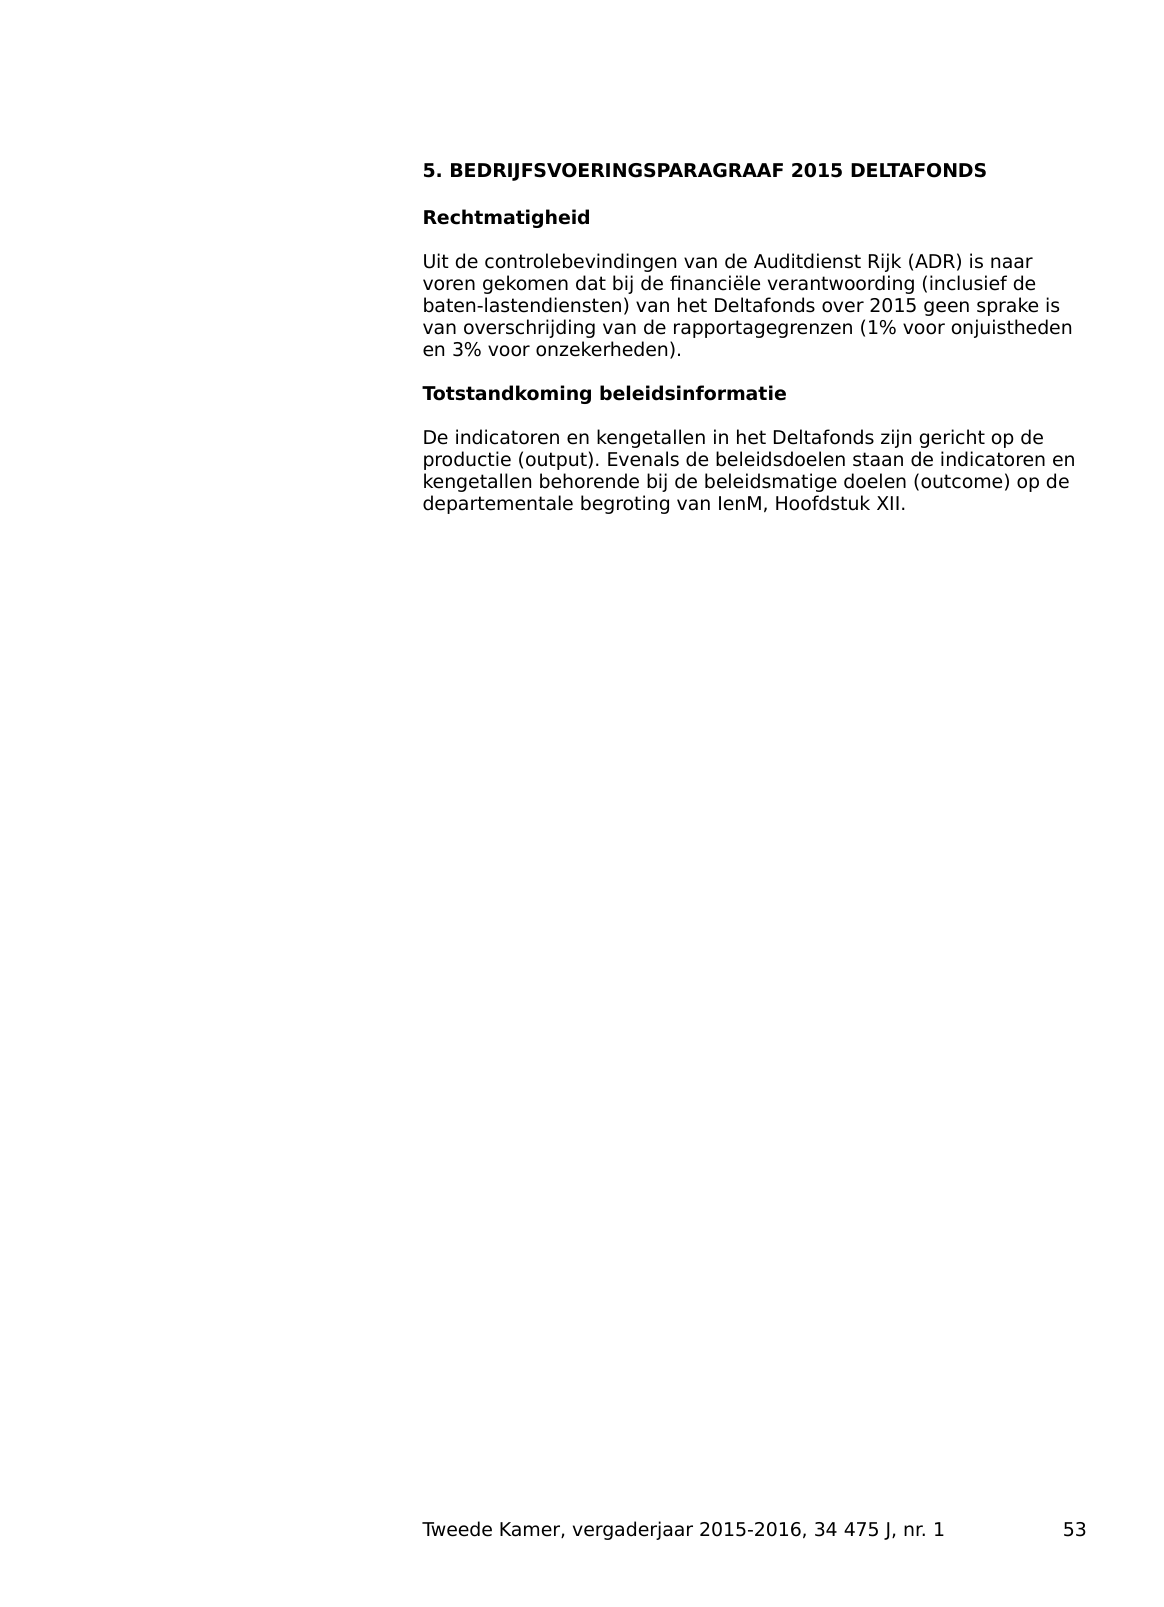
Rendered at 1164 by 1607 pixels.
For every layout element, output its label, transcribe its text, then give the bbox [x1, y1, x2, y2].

text Uit de controlebevindingen van de Auditdienst Rijk (ADR) is naar voren gekomen dat bij de financiële verantwoording (inclusief de baten-lastendiensten) van het Deltafonds over 2015 geen sprake is van overschrijding van de rapportagegrenzen (1% voor onjuistheden en 3% voor onzekerheden). [422, 251, 1087, 361]
text De indicatoren en kengetallen in het Deltafonds zijn gericht op de productie (output). Evenals de beleidsdoelen staan de indicatoren en kengetallen behorende bij de beleidsmatige doelen (outcome) op de departementale begroting van IenM, Hoofdstuk XII. [422, 427, 1087, 515]
subtitle 5. BEDRIJFSVOERINGSPARAGRAAF 2015 DELTAFONDS [422, 160, 1087, 182]
subtitle Rechtmatigheid [422, 207, 1087, 229]
subtitle Totstandkoming beleidsinformatie [422, 383, 1087, 405]
